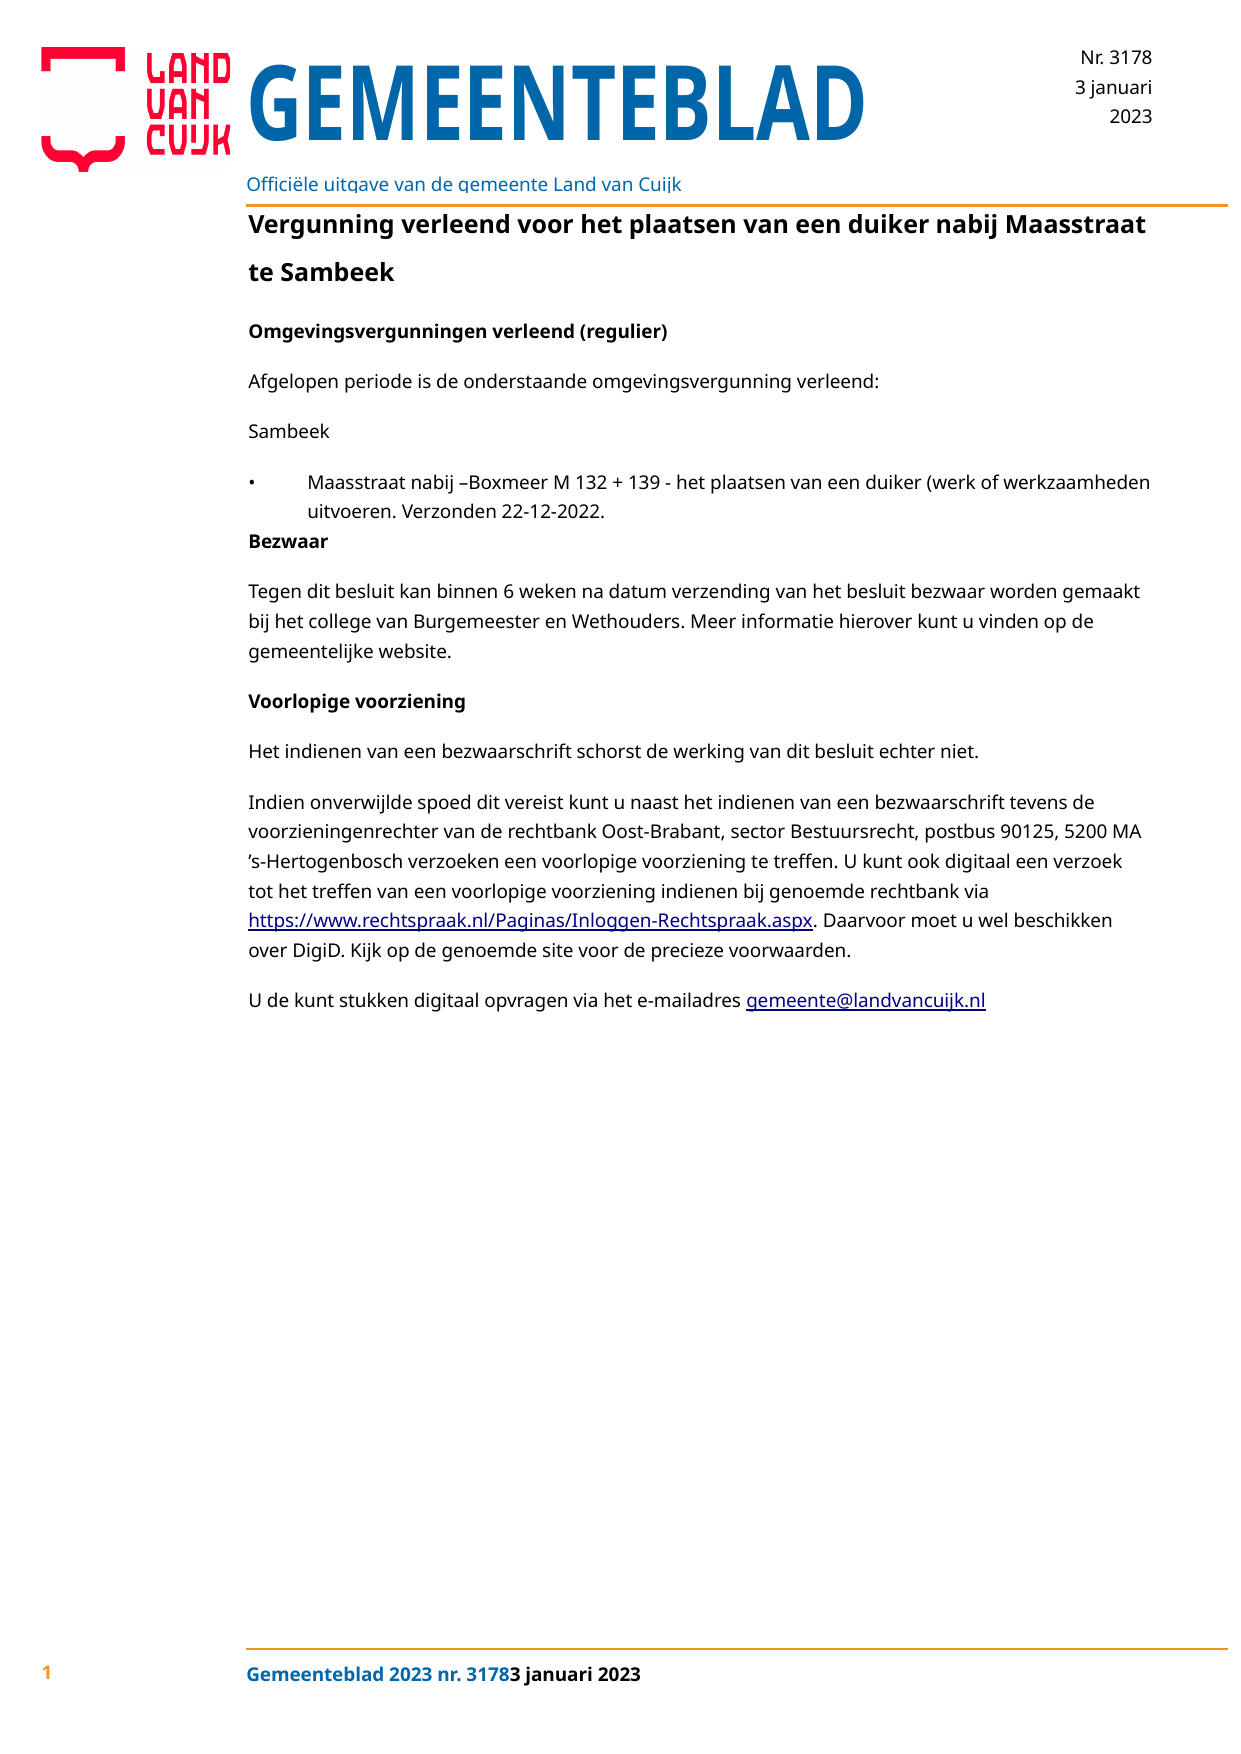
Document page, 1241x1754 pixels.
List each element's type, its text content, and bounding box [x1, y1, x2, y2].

text Bezwaar [248, 528, 1152, 554]
text Indien onverwijlde spoed dit vereist kunt u naast het indienen van een bezwaarschrift tevens de voorzieningenrechter van de rechtbank Oost-Brabant, sector Bestuursrecht, postbus 90125, 5200 MA ’s-Hertogenbosch verzoeken een voorlopige voorziening te treffen. U kunt ook digitaal een verzoek tot het treffen van een voorlopige voorziening indienen bij genoemde rechtbank via https://www.rechtspraak.nl/Paginas/Inloggen-Rechtspraak.aspx. Daarvoor moet u wel beschikken over DigiD. Kijk op de genoemde site voor de precieze voorwaarden. [248, 789, 1152, 963]
text U de kunt stukken digitaal opvragen via het e-mailadres gemeente@landvancuijk.nl [248, 987, 1152, 1013]
picture [41, 47, 231, 172]
list Maasstraat nabij –Boxmeer M 132 + 139 - het plaatsen van een duiker (werk of werkzaamheden uitvoeren. Verzonden 22-12-2022. [248, 469, 1152, 524]
text Het indienen van een bezwaarschrift schorst de werking van dit besluit echter niet. [248, 739, 1152, 764]
text Afgelopen periode is de onderstaande omgevingsvergunning verleend: [248, 368, 1152, 394]
text Omgevingsvergunningen verleend (regulier) [248, 318, 1152, 344]
text Voorlopige voorziening [248, 688, 1152, 714]
text Tegen dit besluit kan binnen 6 weken na datum verzending van het besluit bezwaar worden gemaakt bij het college van Burgemeester en Wethouders. Meer informatie hierover kunt u vinden op de gemeentelijke website. [248, 579, 1152, 664]
text Vergunning verleend voor het plaatsen van een duiker nabij Maasstraat te Sambeek [248, 207, 1152, 288]
text Sambeek [248, 419, 1152, 444]
